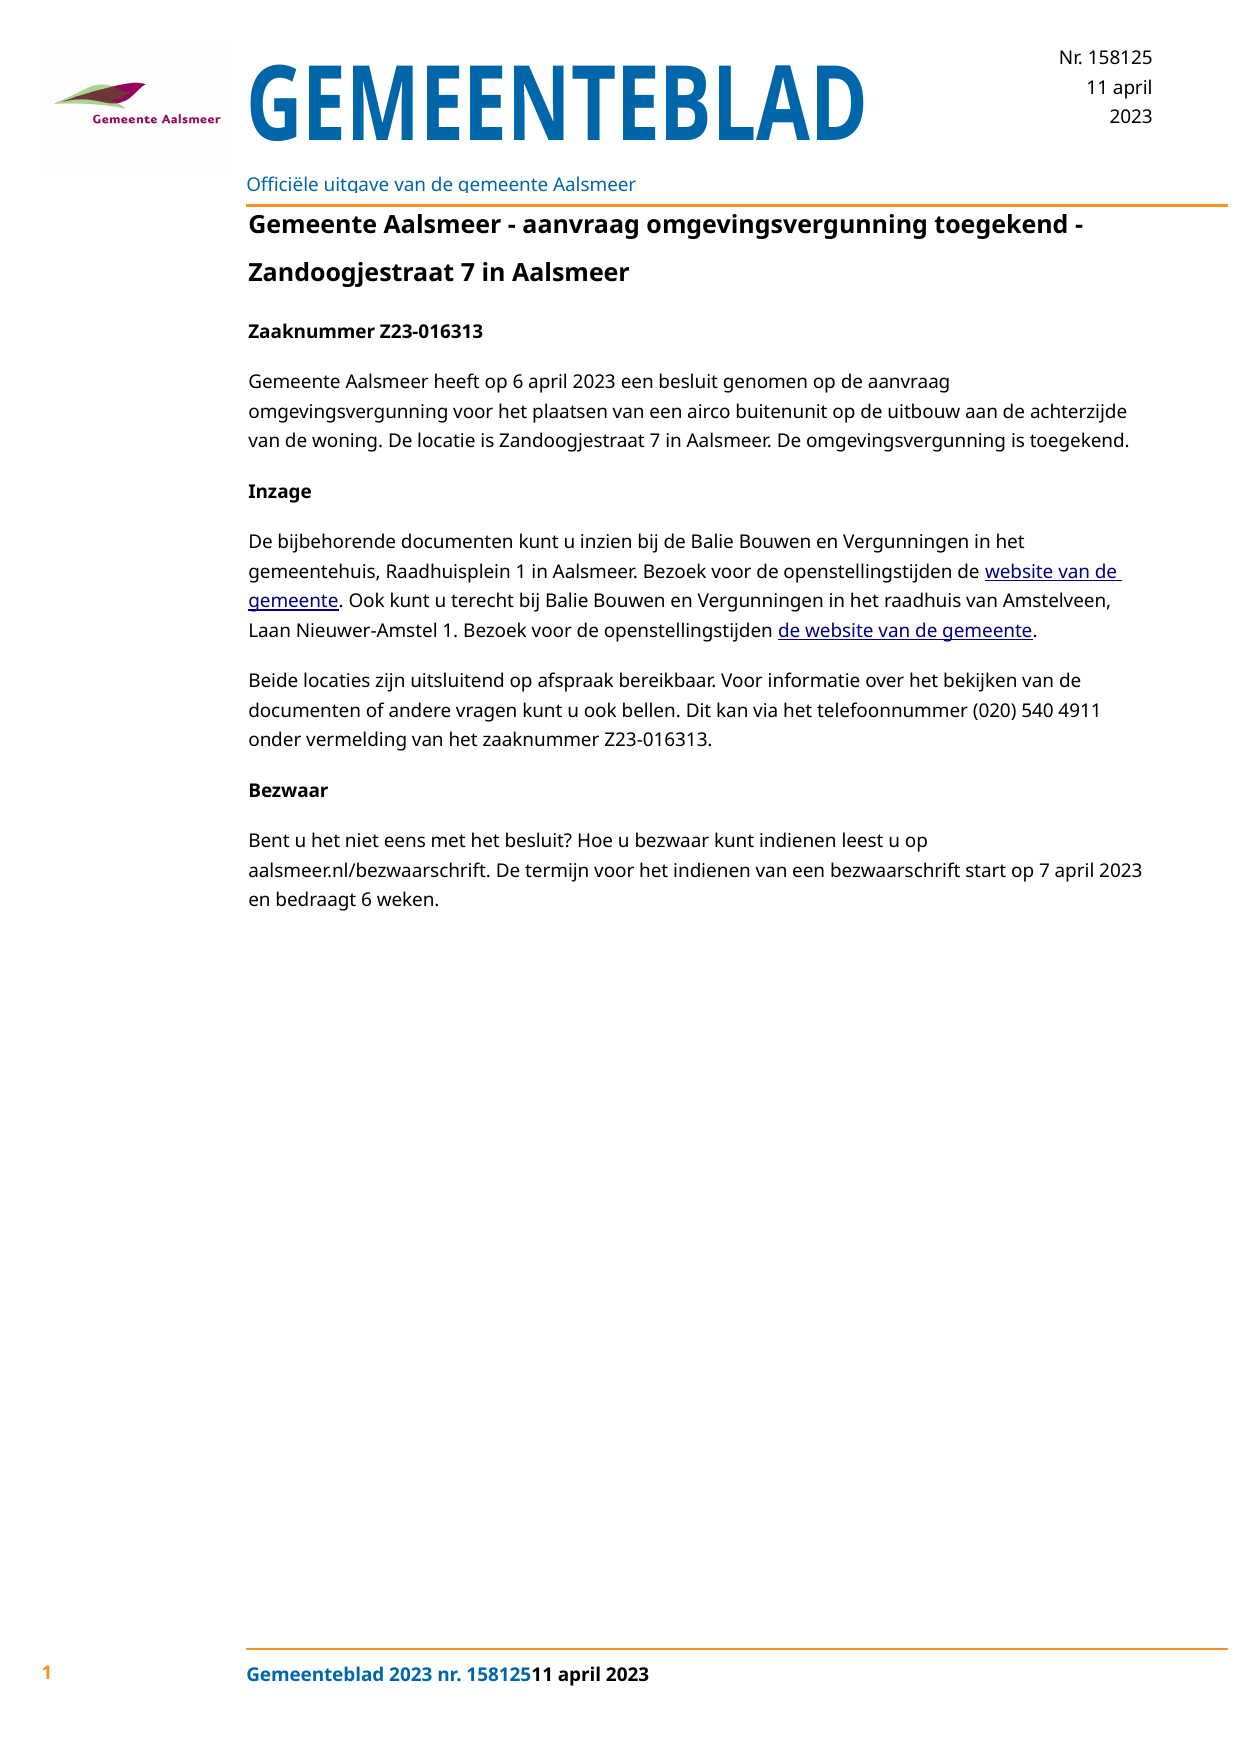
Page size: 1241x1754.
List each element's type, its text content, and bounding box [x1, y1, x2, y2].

text Bent u het niet eens met het besluit? Hoe u bezwaar kunt indienen leest u op aalsmeer.nl/bezwaarschrift. De termijn voor het indienen van een bezwaarschrift start op 7 april 2023 en bedraagt 6 weken. [248, 827, 1152, 912]
text De bijbehorende documenten kunt u inzien bij de Balie Bouwen en Vergunningen in het gemeentehuis, Raadhuisplein 1 in Aalsmeer. Bezoek voor de openstellingstijden de website van de gemeente. Ook kunt u terecht bij Balie Bouwen en Vergunningen in het raadhuis van Amstelveen, Laan Nieuwer-Amstel 1. Bezoek voor de openstellingstijden de website van de gemeente. [248, 528, 1152, 643]
text Bezwaar [248, 777, 1152, 803]
text Inzage [248, 478, 1152, 504]
picture [41, 47, 231, 172]
text Zaaknummer Z23-016313 [248, 318, 1152, 344]
text Gemeente Aalsmeer heeft op 6 april 2023 een besluit genomen op de aanvraag omgevingsvergunning voor het plaatsen van een airco buitenunit op de uitbouw aan de achterzijde van de woning. De locatie is Zandoogjestraat 7 in Aalsmeer. De omgevingsvergunning is toegekend. [248, 368, 1152, 453]
text Beide locaties zijn uitsluitend op afspraak bereikbaar. Voor informatie over het bekijken van de documenten of andere vragen kunt u ook bellen. Dit kan via het telefoonnummer (020) 540 4911 onder vermelding van het zaaknummer Z23-016313. [248, 667, 1152, 752]
text Gemeente Aalsmeer - aanvraag omgevingsvergunning toegekend - Zandoogjestraat 7 in Aalsmeer [248, 207, 1152, 288]
